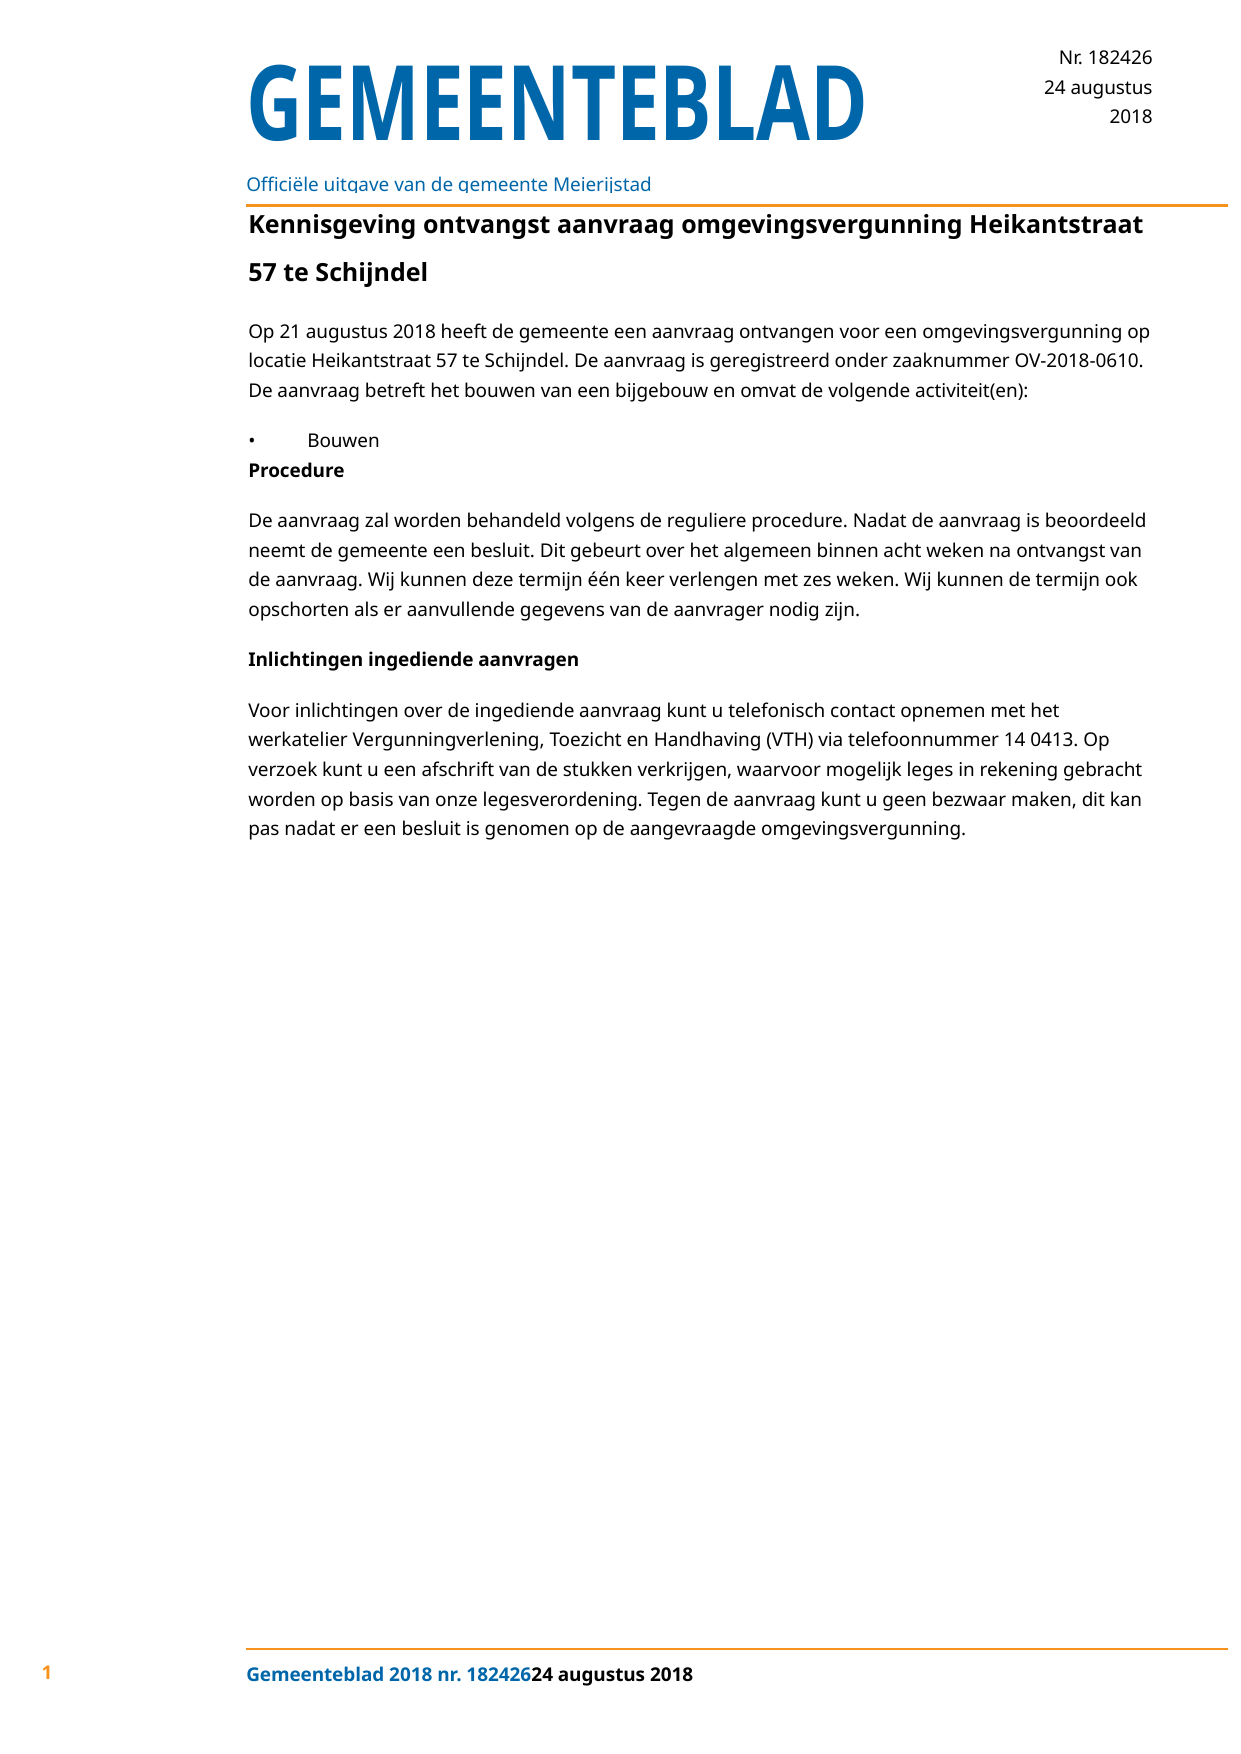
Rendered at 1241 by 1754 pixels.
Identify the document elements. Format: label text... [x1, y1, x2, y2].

text Kennisgeving ontvangst aanvraag omgevingsvergunning Heikantstraat 57 te Schijndel [248, 207, 1152, 288]
text De aanvraag zal worden behandeld volgens de reguliere procedure. Nadat de aanvraag is beoordeeld neemt de gemeente een besluit. Dit gebeurt over het algemeen binnen acht weken na ontvangst van de aanvraag. Wij kunnen deze termijn één keer verlengen met zes weken. Wij kunnen de termijn ook opschorten als er aanvullende gegevens van de aanvrager nodig zijn. [248, 507, 1152, 622]
picture [41, 47, 231, 172]
text Procedure [248, 457, 1152, 483]
list Bouwen [248, 427, 1152, 453]
text Op 21 augustus 2018 heeft de gemeente een aanvraag ontvangen voor een omgevingsvergunning op locatie Heikantstraat 57 te Schijndel. De aanvraag is geregistreerd onder zaaknummer OV-2018-0610. De aanvraag betreft het bouwen van een bijgebouw en omvat de volgende activiteit(en): [248, 318, 1152, 403]
text Voor inlichtingen over de ingediende aanvraag kunt u telefonisch contact opnemen met het werkatelier Vergunningverlening, Toezicht en Handhaving (VTH) via telefoonnummer 14 0413. Op verzoek kunt u een afschrift van de stukken verkrijgen, waarvoor mogelijk leges in rekening gebracht worden op basis van onze legesverordening. Tegen de aanvraag kunt u geen bezwaar maken, dit kan pas nadat er een besluit is genomen op de aangevraagde omgevingsvergunning. [248, 697, 1152, 841]
text Inlichtingen ingediende aanvragen [248, 647, 1152, 672]
